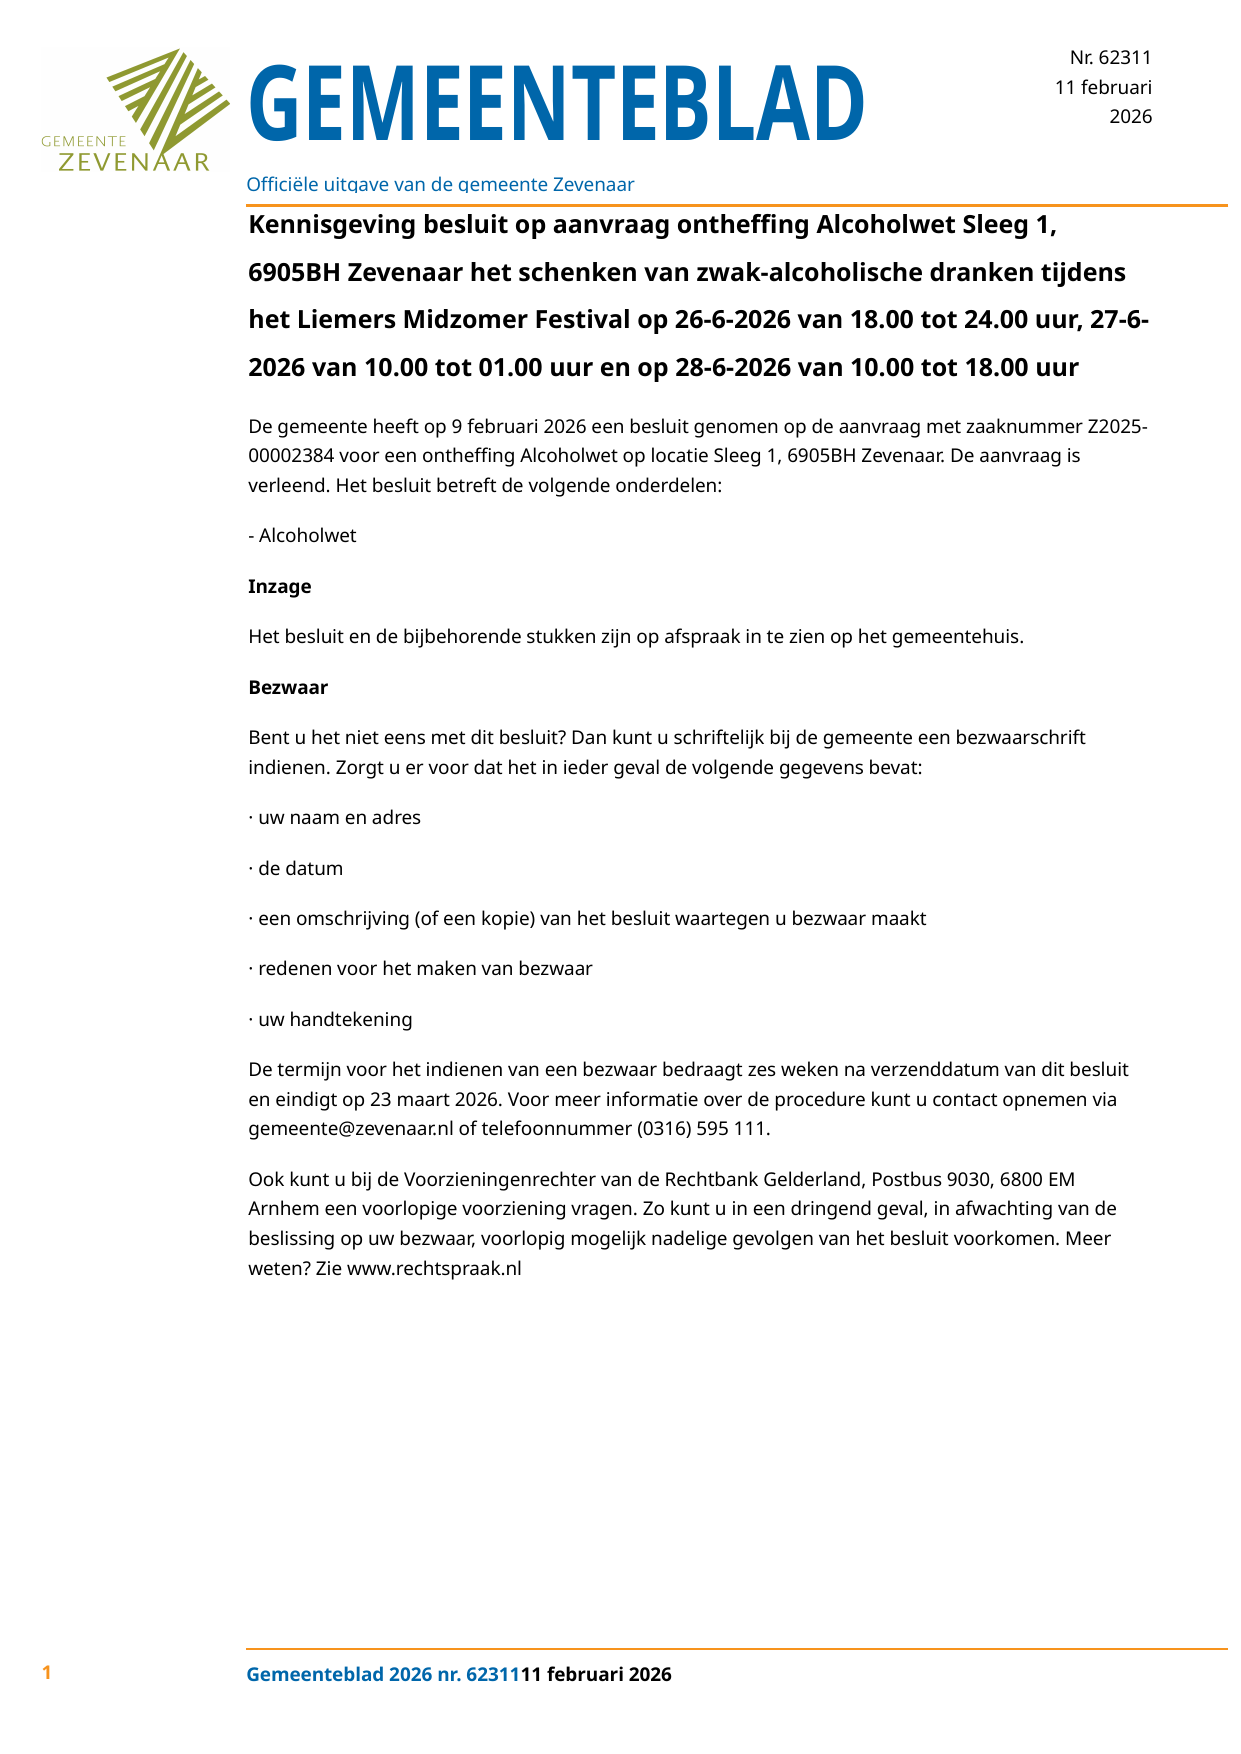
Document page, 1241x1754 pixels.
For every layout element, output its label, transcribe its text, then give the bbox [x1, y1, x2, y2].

text Kennisgeving besluit op aanvraag ontheffing Alcoholwet Sleeg 1, 6905BH Zevenaar het schenken van zwak-alcoholische dranken tijdens het Liemers Midzomer Festival op 26-6-2026 van 18.00 tot 24.00 uur, 27-6-2026 van 10.00 tot 01.00 uur en op 28-6-2026 van 10.00 tot 18.00 uur [248, 207, 1152, 384]
text De gemeente heeft op 9 februari 2026 een besluit genomen op de aanvraag met zaaknummer Z2025-00002384 voor een ontheffing Alcoholwet op locatie Sleeg 1, 6905BH Zevenaar. De aanvraag is verleend. Het besluit betreft de volgende onderdelen: [248, 413, 1152, 498]
text Bezwaar [248, 674, 1152, 700]
text - Alcoholwet [248, 523, 1152, 548]
text · een omschrijving (of een kopie) van het besluit waartegen u bezwaar maakt [248, 905, 1152, 931]
text · de datum [248, 855, 1152, 881]
picture [41, 47, 231, 172]
text Het besluit en de bijbehorende stukken zijn op afspraak in te zien op het gemeentehuis. [248, 623, 1152, 649]
text · redenen voor het maken van bezwaar [248, 956, 1152, 981]
text Inzage [248, 573, 1152, 599]
text · uw handtekening [248, 1006, 1152, 1032]
text De termijn voor het indienen van een bezwaar bedraagt zes weken na verzenddatum van dit besluit en eindigt op 23 maart 2026. Voor meer informatie over de procedure kunt u contact opnemen via gemeente@zevenaar.nl of telefoonnummer (0316) 595 111. [248, 1056, 1152, 1141]
text Bent u het niet eens met dit besluit? Dan kunt u schriftelijk bij de gemeente een bezwaarschrift indienen. Zorgt u er voor dat het in ieder geval de volgende gegevens bevat: [248, 724, 1152, 780]
text · uw naam en adres [248, 804, 1152, 830]
text Ook kunt u bij de Voorzieningenrechter van de Rechtbank Gelderland, Postbus 9030, 6800 EM Arnhem een voorlopige voorziening vragen. Zo kunt u in een dringend geval, in afwachting van de beslissing op uw bezwaar, voorlopig mogelijk nadelige gevolgen van het besluit voorkomen. Meer weten? Zie www.rechtspraak.nl [248, 1166, 1152, 1281]
